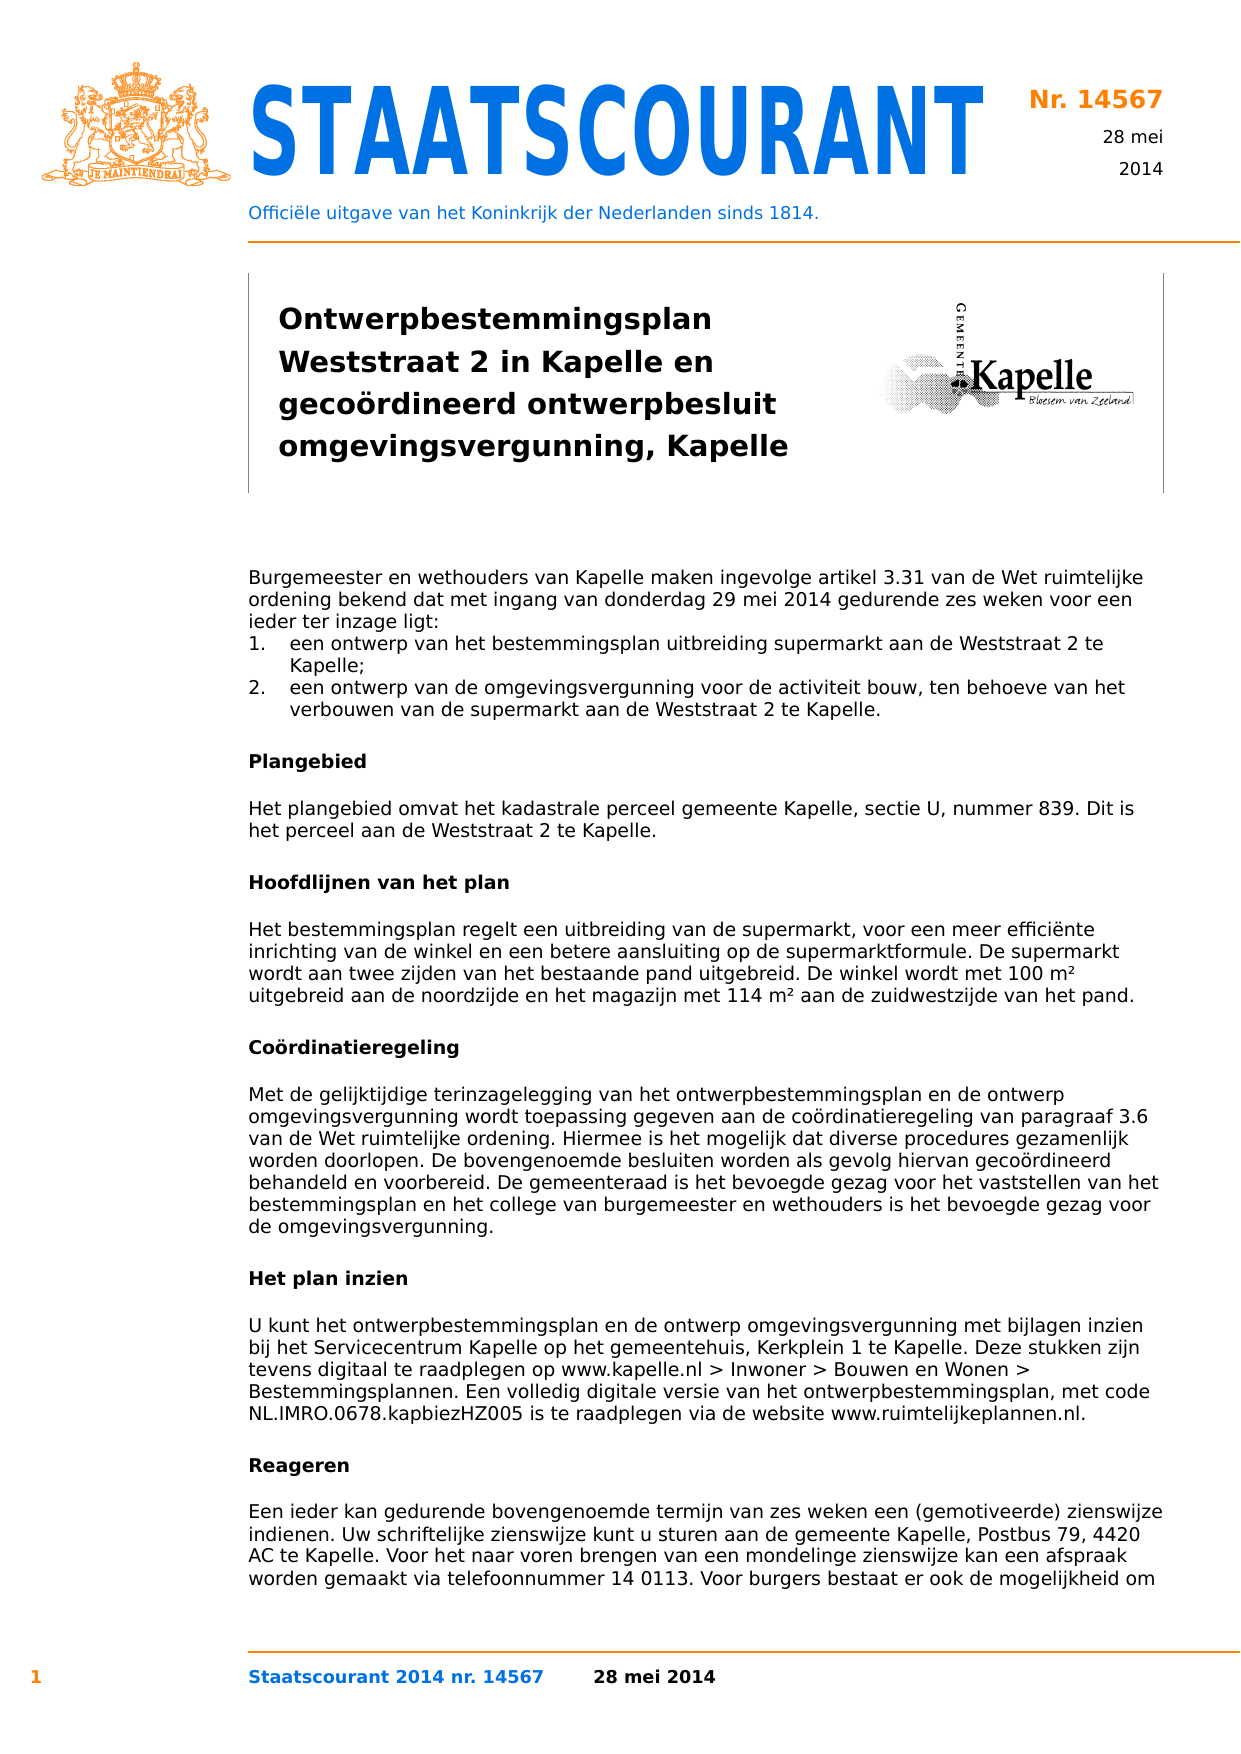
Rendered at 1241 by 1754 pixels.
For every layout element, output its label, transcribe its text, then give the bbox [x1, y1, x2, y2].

picture [41, 62, 231, 186]
table_cell 28 mei [998, 121, 1240, 153]
text Met de gelijktijdige terinzagelegging van het ontwerpbestemmingsplan en de ontwerp omgevingsvergunning wordt toepassing gegeven aan de coördinatieregeling van paragraaf 3.6 van de Wet ruimtelijke ordening. Hiermee is het mogelijk dat diverse procedures gezamenlijk worden doorlopen. De bovengenoemde besluiten worden als gevolg hiervan gecoördineerd behandeld en voorbereid. De gemeenteraad is het bevoegde gezag voor het vaststellen van het bestemmingsplan en het college van burgemeester en wethouders is het bevoegde gezag voor de omgevingsvergunning. [248, 1084, 1163, 1238]
text Het bestemmingsplan regelt een uitbreiding van de supermarkt, voor een meer efficiënte inrichting van de winkel en een betere aansluiting op de supermarktformule. De supermarkt wordt aan twee zijden van het bestaande pand uitgebreid. De winkel wordt met 100 m² uitgebreid aan de noordzijde en het magazijn met 114 m² aan de zuidwestzijde van het pand. [248, 919, 1163, 1007]
text 2. een ontwerp van de omgevingsvergunning voor de activiteit bouw, ten behoeve van het verbouwen van de supermarkt aan de Weststraat 2 te Kapelle. [248, 677, 1163, 721]
text 1. een ontwerp van het bestemmingsplan uitbreiding supermarkt aan de Weststraat 2 te Kapelle; [248, 633, 1163, 677]
table_header [25, 62, 248, 241]
subtitle Coördinatieregeling [248, 1037, 1163, 1059]
table_cell 2014 [998, 153, 1240, 203]
subtitle Hoofdlijnen van het plan [248, 872, 1163, 894]
table_header Nr. 14567 [998, 62, 1240, 121]
text Burgemeester en wethouders van Kapelle maken ingevolge artikel 3.31 van de Wet ruimtelijke ordening bekend dat met ingang van donderdag 29 mei 2014 gedurende zes weken voor een ieder ter inzage ligt: [248, 567, 1163, 633]
subtitle Ontwerpbestemmingsplan Weststraat 2 in Kapelle en gecoördineerd ontwerpbesluit omgevingsvergunning, Kapelle [249, 273, 1163, 493]
text Een ieder kan gedurende bovengenoemde termijn van zes weken een (gemotiveerde) zienswijze indienen. Uw schriftelijke zienswijze kunt u sturen aan de gemeente Kapelle, Postbus 79, 4420 AC te Kapelle. Voor het naar voren brengen van een mondelinge zienswijze kan een afspraak worden gemaakt via telefoonnummer 14 0113. Voor burgers bestaat er ook de mogelijkheid om [248, 1501, 1163, 1589]
subtitle Plangebied [248, 751, 1163, 773]
table_header STAATSCOURANT [248, 62, 998, 203]
subtitle Het plan inzien [248, 1268, 1163, 1289]
text U kunt het ontwerpbestemmingsplan en de ontwerp omgevingsvergunning met bijlagen inzien bij het Servicecentrum Kapelle op het gemeentehuis, Kerkplein 1 te Kapelle. Deze stukken zijn tevens digitaal te raadplegen op www.kapelle.nl > Inwoner > Bouwen en Wonen > Bestemmingsplannen. Een volledig digitale versie van het ontwerpbestemmingsplan, met code NL.IMRO.0678.kapbiezHZ005 is te raadplegen via de website www.ruimtelijkeplannen.nl. [248, 1314, 1163, 1424]
text Het plangebied omvat het kadastrale perceel gemeente Kapelle, sectie U, nummer 839. Dit is het perceel aan de Weststraat 2 te Kapelle. [248, 798, 1163, 842]
subtitle Reageren [248, 1454, 1163, 1476]
table_cell Officiële uitgave van het Koninkrijk der Nederlanden sinds 1814. [248, 203, 1240, 241]
picture [879, 302, 1134, 415]
